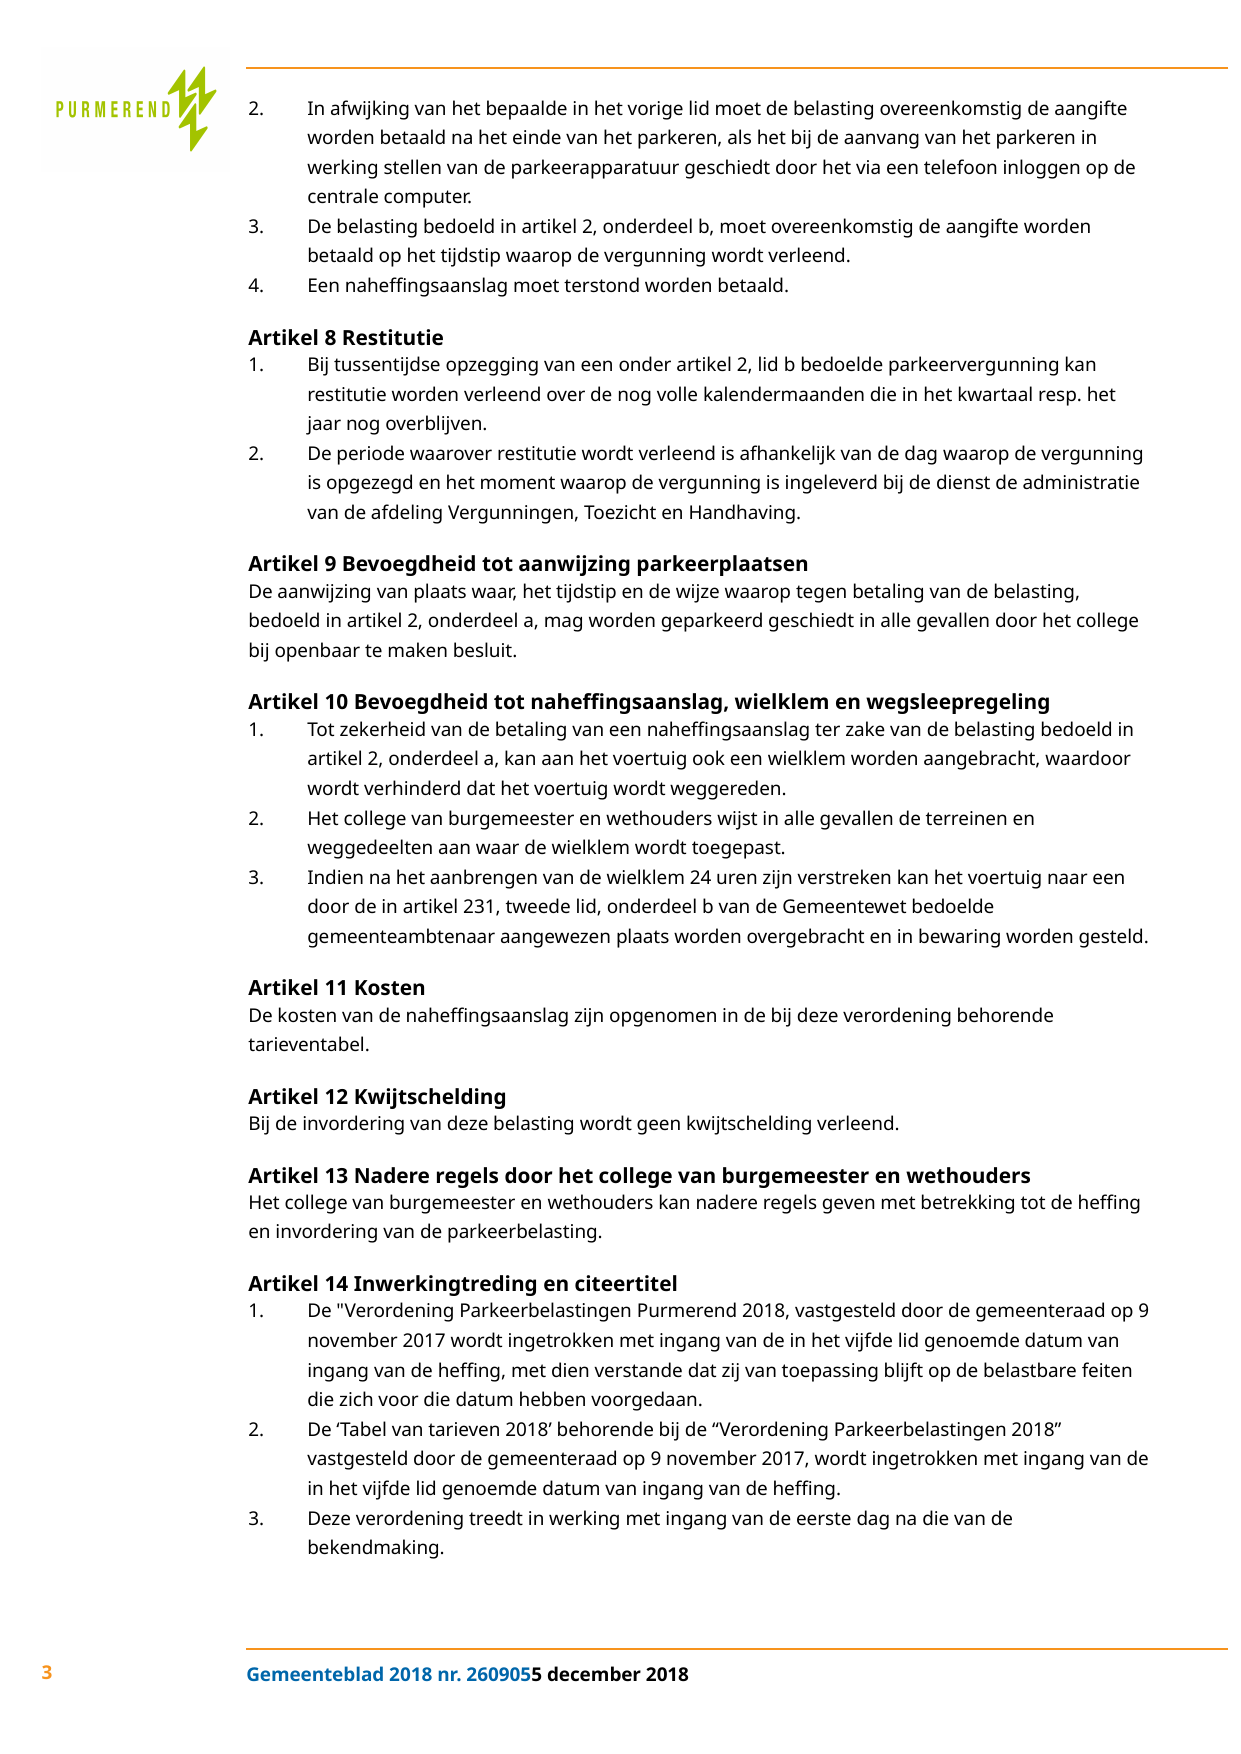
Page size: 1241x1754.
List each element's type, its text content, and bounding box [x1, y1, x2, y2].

list Deze verordening treedt in werking met ingang van de eerste dag na die van de bekendmaking. [248, 1505, 1152, 1560]
text De aanwijzing van plaats waar, het tijdstip en de wijze waarop tegen betaling van de belasting, bedoeld in artikel 2, onderdeel a, mag worden geparkeerd geschiedt in alle gevallen door het college bij openbaar te maken besluit. [248, 578, 1152, 663]
text Artikel 8 Restitutie [248, 323, 1152, 351]
list Bij tussentijdse opzegging van een onder artikel 2, lid b bedoelde parkeervergunning kan restitutie worden verleend over de nog volle kalendermaanden die in het kwartaal resp. het jaar nog overblijven. [248, 351, 1152, 436]
text Artikel 9 Bevoegdheid tot aanwijzing parkeerplaatsen [248, 549, 1152, 578]
list De belasting bedoeld in artikel 2, onderdeel b, moet overeenkomstig de aangifte worden betaald op het tijdstip waarop de vergunning wordt verleend. [248, 213, 1152, 268]
text Het college van burgemeester en wethouders kan nadere regels geven met betrekking tot de heffing en invordering van de parkeerbelasting. [248, 1189, 1152, 1244]
text Artikel 10 Bevoegdheid tot naheffingsaanslag, wielklem en wegsleepregeling [248, 687, 1152, 716]
list In afwijking van het bepaalde in het vorige lid moet de belasting overeenkomstig de aangifte worden betaald na het einde van het parkeren, als het bij de aanvang van het parkeren in werking stellen van de parkeerapparatuur geschiedt door het via een telefoon inloggen op de centrale computer. [248, 95, 1152, 209]
text Artikel 14 Inwerkingtreding en citeertitel [248, 1269, 1152, 1298]
list De "Verordening Parkeerbelastingen Purmerend 2018, vastgesteld door de gemeenteraad op 9 november 2017 wordt ingetrokken met ingang van de in het vijfde lid genoemde datum van ingang van de heffing, met dien verstande dat zij van toepassing blijft op de belastbare feiten die zich voor die datum hebben voorgedaan. [248, 1298, 1152, 1412]
list De periode waarover restitutie wordt verleend is afhankelijk van de dag waarop de vergunning is opgezegd en het moment waarop de vergunning is ingeleverd bij de dienst de administratie van de afdeling Vergunningen, Toezicht en Handhaving. [248, 440, 1152, 525]
text Artikel 13 Nadere regels door het college van burgemeester en wethouders [248, 1161, 1152, 1189]
text De kosten van de naheffingsaanslag zijn opgenomen in de bij deze verordening behorende tarieventabel. [248, 1002, 1152, 1057]
picture [41, 47, 231, 172]
list Tot zekerheid van de betaling van een naheffingsaanslag ter zake van de belasting bedoeld in artikel 2, onderdeel a, kan aan het voertuig ook een wielklem worden aangebracht, waardoor wordt verhinderd dat het voertuig wordt weggereden. [248, 716, 1152, 801]
list Indien na het aanbrengen van de wielklem 24 uren zijn verstreken kan het voertuig naar een door de in artikel 231, tweede lid, onderdeel b van de Gemeentewet bedoelde gemeenteambtenaar aangewezen plaats worden overgebracht en in bewaring worden gesteld. [248, 864, 1152, 949]
list De ‘Tabel van tarieven 2018’ behorende bij de “Verordening Parkeerbelastingen 2018” vastgesteld door de gemeenteraad op 9 november 2017, wordt ingetrokken met ingang van de in het vijfde lid genoemde datum van ingang van de heffing. [248, 1416, 1152, 1501]
text Artikel 11 Kosten [248, 973, 1152, 1002]
list Een naheffingsaanslag moet terstond worden betaald. [248, 272, 1152, 298]
text Artikel 12 Kwijtschelding [248, 1082, 1152, 1110]
text Bij de invordering van deze belasting wordt geen kwijtschelding verleend. [248, 1110, 1152, 1136]
list Het college van burgemeester en wethouders wijst in alle gevallen de terreinen en weggedeelten aan waar de wielklem wordt toegepast. [248, 805, 1152, 860]
